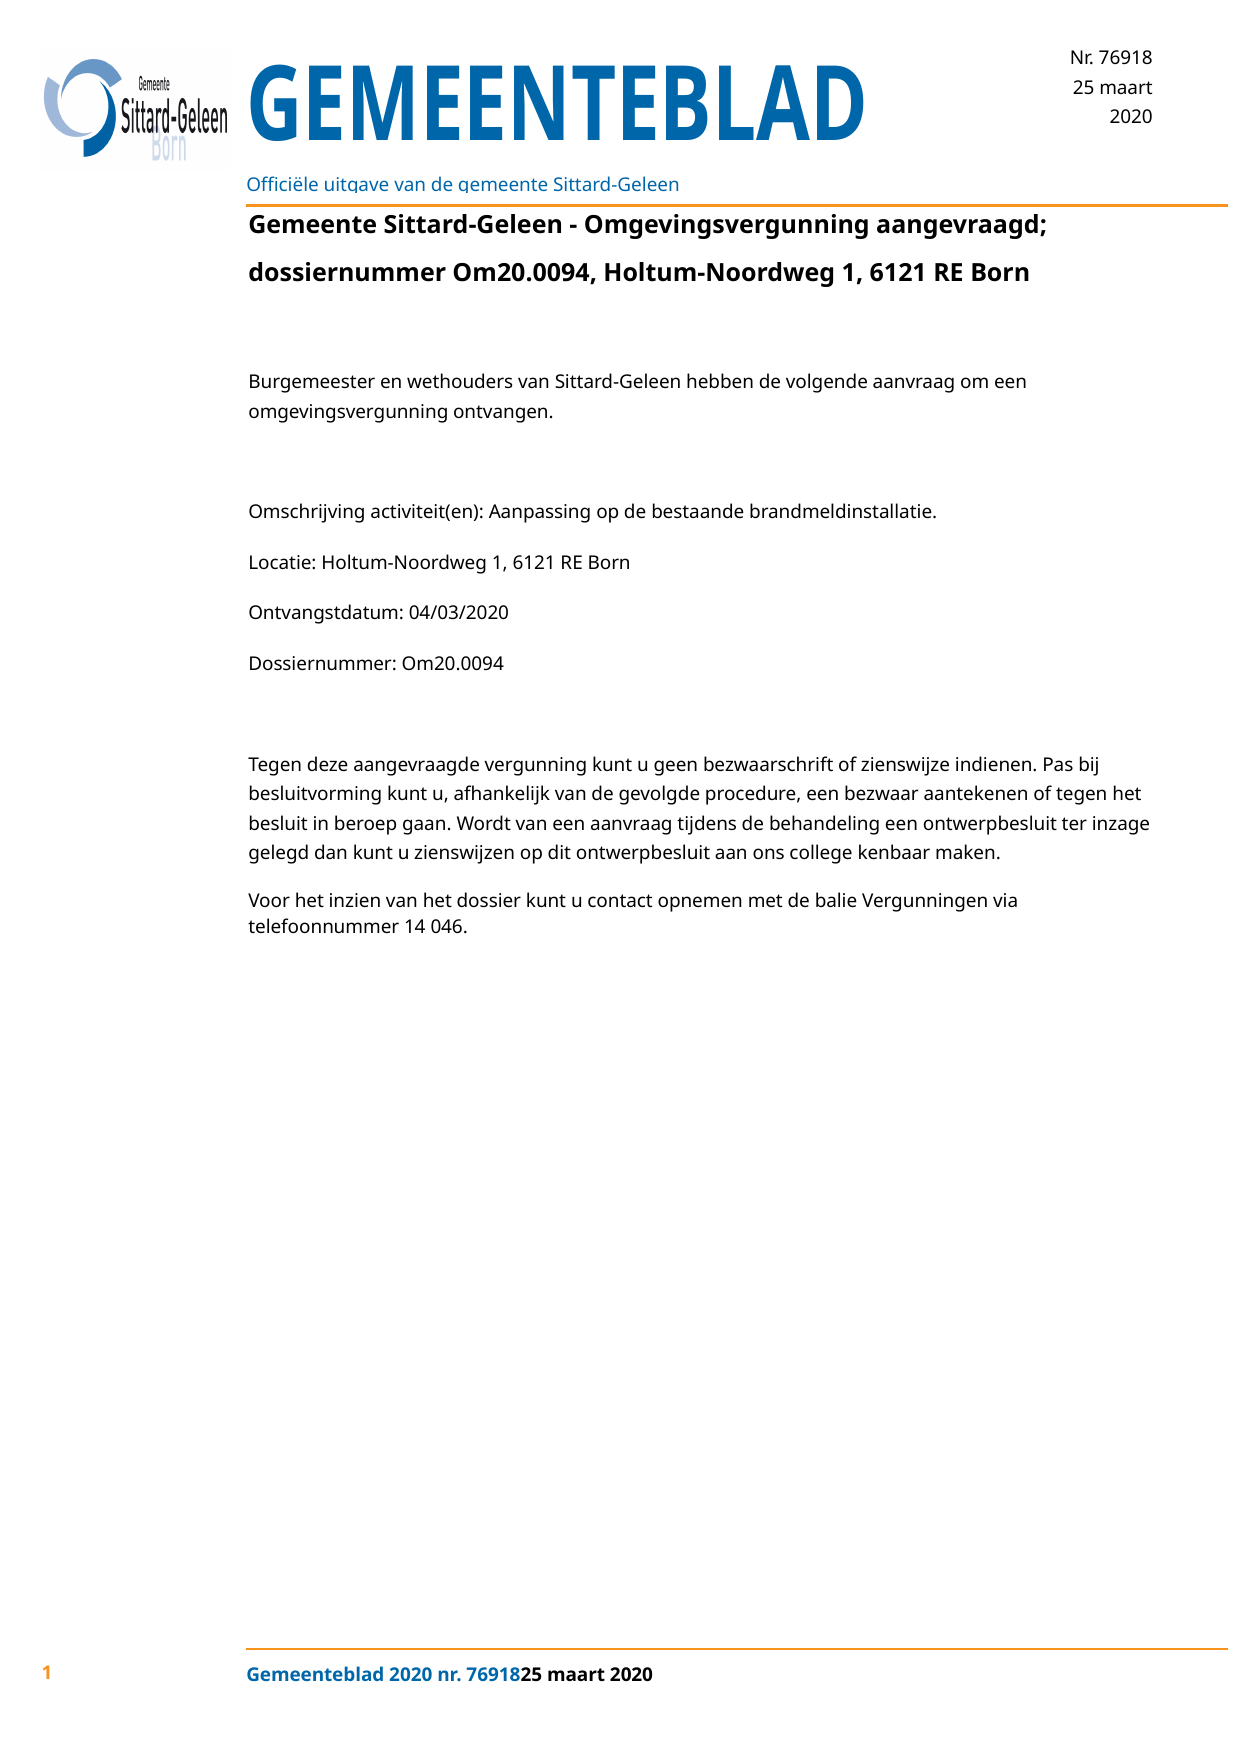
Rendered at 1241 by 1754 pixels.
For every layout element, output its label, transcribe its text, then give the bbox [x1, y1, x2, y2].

picture [41, 47, 231, 172]
text Omschrijving activiteit(en): Aanpassing op de bestaande brandmeldinstallatie. [248, 499, 1152, 524]
text Gemeente Sittard-Geleen - Omgevingsvergunning aangevraagd; dossiernummer Om20.0094, Holtum-Noordweg 1, 6121 RE Born [248, 207, 1152, 288]
text Ontvangstdatum: 04/03/2020 [248, 599, 1152, 625]
text Tegen deze aangevraagde vergunning kunt u geen bezwaarschrift of zienswijze indienen. Pas bij besluitvorming kunt u, afhankelijk van de gevolgde procedure, een bezwaar aantekenen of tegen het besluit in beroep gaan. Wordt van een aanvraag tijdens de behandeling een ontwerpbesluit ter inzage gelegd dan kunt u zienswijzen op dit ontwerpbesluit aan ons college kenbaar maken. [248, 751, 1152, 865]
text Voor het inzien van het dossier kunt u contact opnemen met de balie Vergunningen via telefoonnummer 14 046. [248, 887, 1152, 939]
text Burgemeester en wethouders van Sittard-Geleen hebben de volgende aanvraag om een omgevingsvergunning ontvangen. [248, 368, 1152, 424]
text Locatie: Holtum-Noordweg 1, 6121 RE Born [248, 549, 1152, 575]
text Dossiernummer: Om20.0094 [248, 650, 1152, 676]
